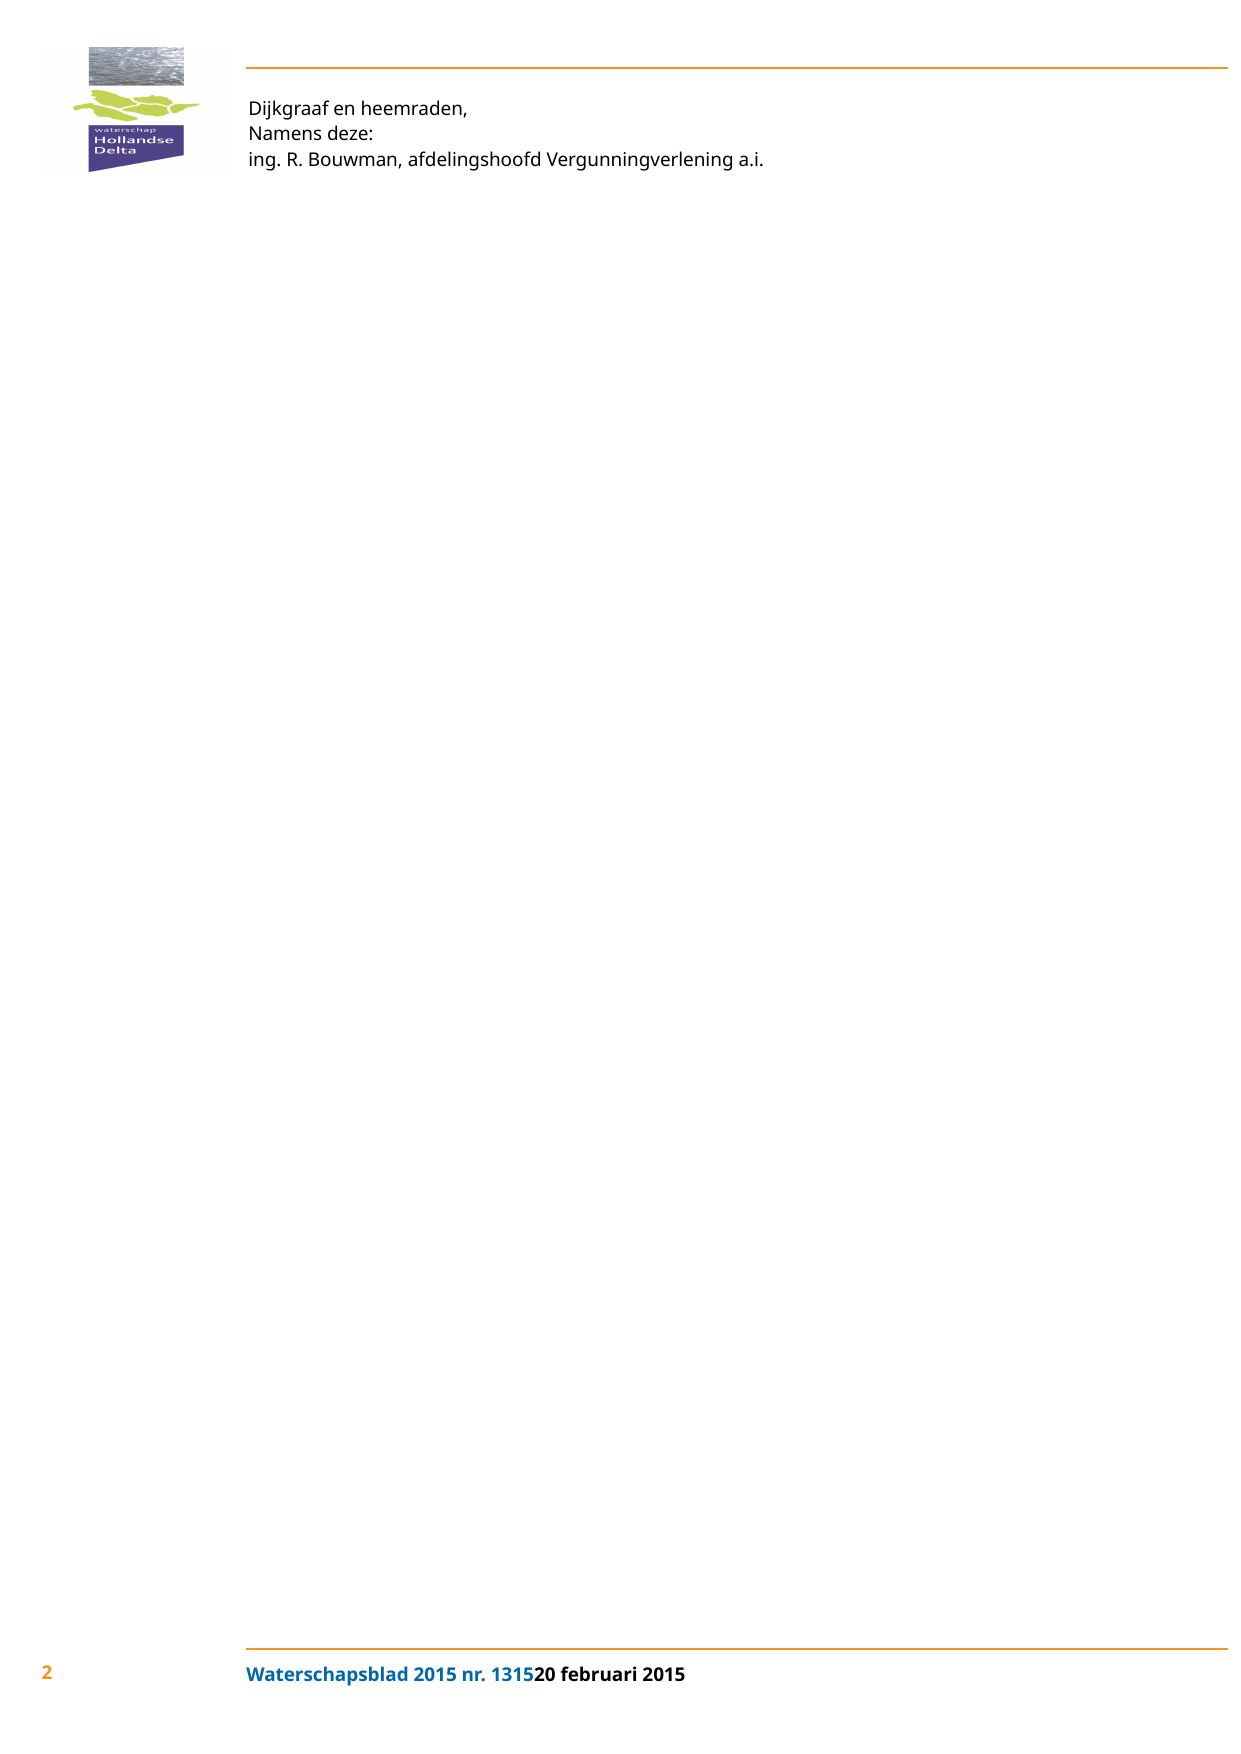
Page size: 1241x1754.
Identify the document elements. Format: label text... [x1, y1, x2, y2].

text Namens deze: [248, 121, 1152, 146]
picture [41, 47, 231, 172]
text ing. R. Bouwman, afdelingshoofd Vergunningverlening a.i. [248, 146, 1152, 172]
text Dijkgraaf en heemraden, [248, 95, 1152, 121]
